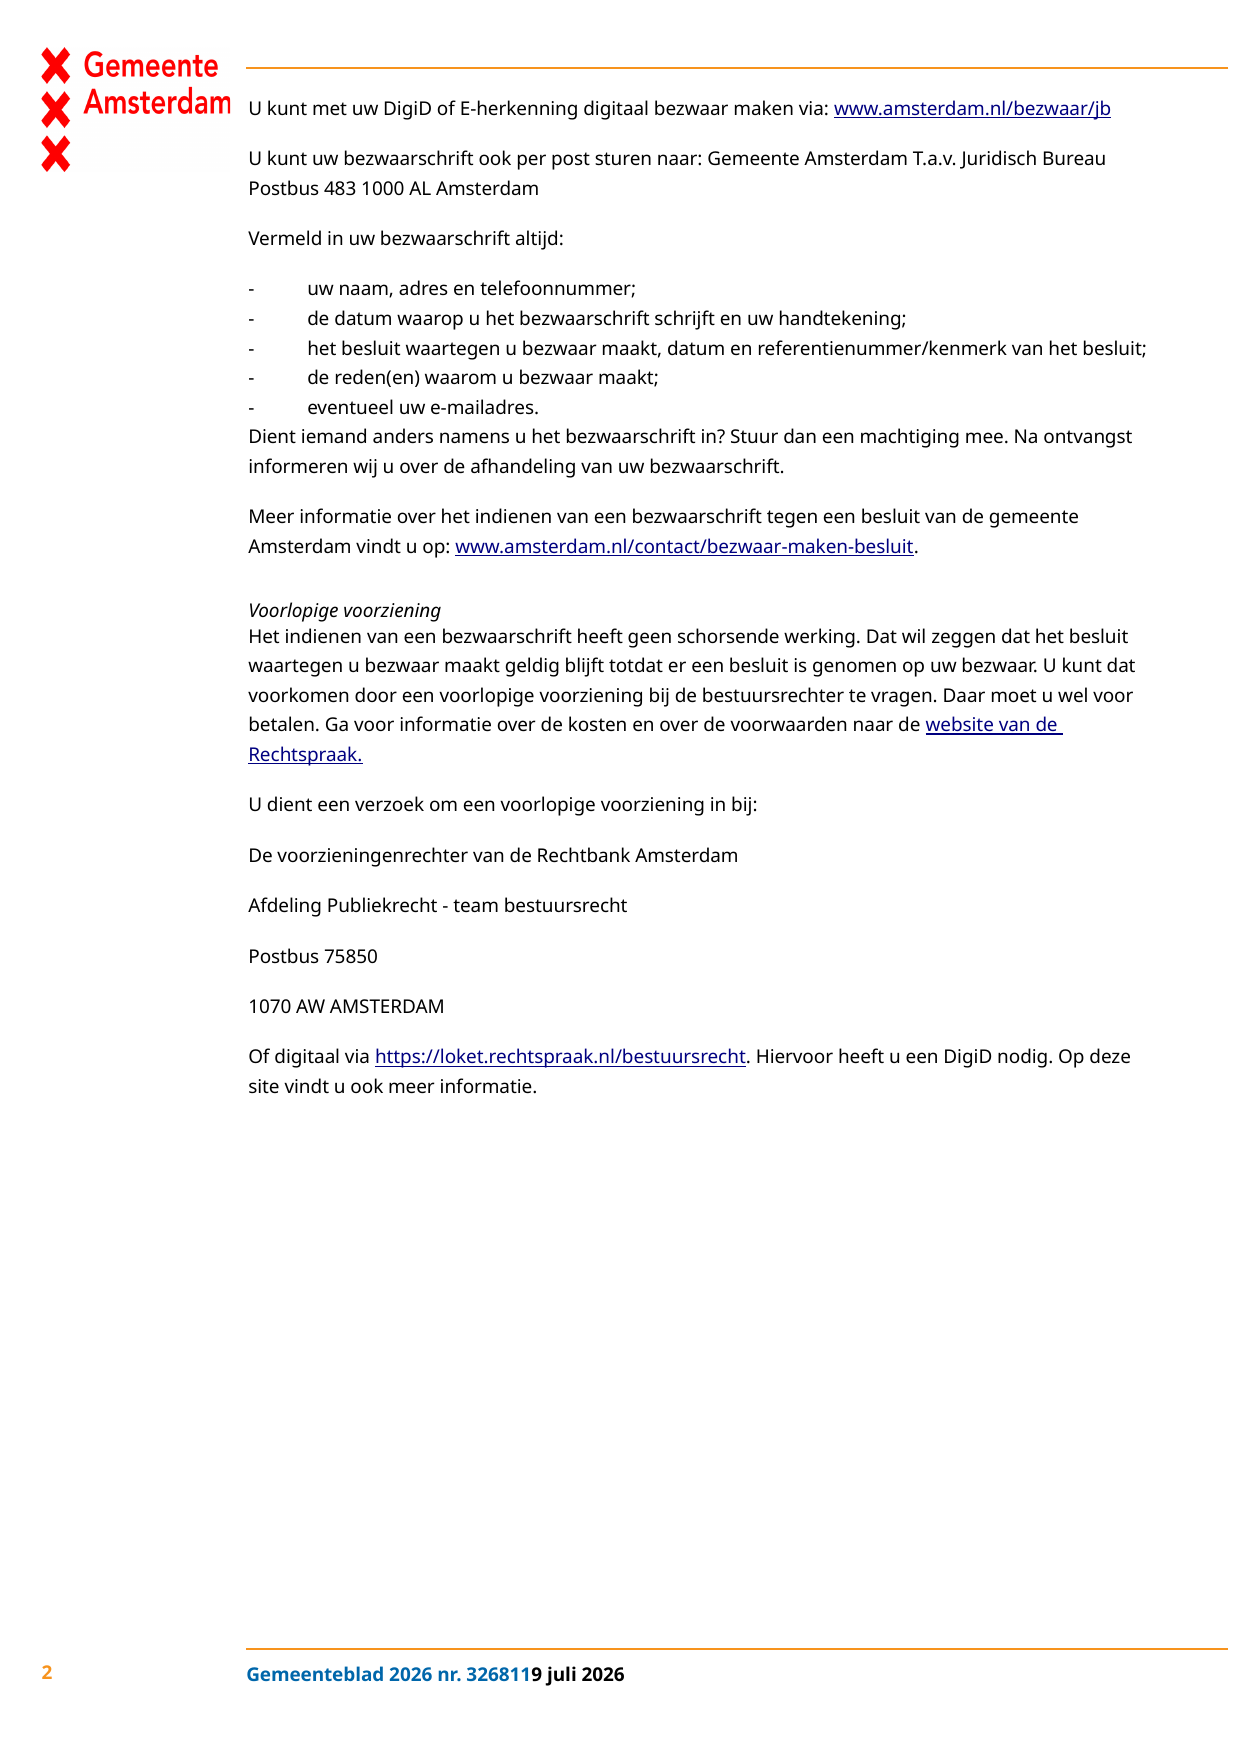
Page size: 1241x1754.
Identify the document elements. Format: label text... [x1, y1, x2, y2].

text Postbus 75850 [248, 943, 1152, 968]
text Voorlopige voorziening [248, 597, 1152, 623]
text U kunt met uw DigiD of E-herkenning digitaal bezwaar maken via: www.amsterdam.nl/bezwaar/jb [248, 95, 1152, 121]
text Afdeling Publiekrecht - team bestuursrecht [248, 892, 1152, 918]
text De voorzieningenrechter van de Rechtbank Amsterdam [248, 842, 1152, 868]
list de reden(en) waarom u bezwaar maakt; [248, 364, 1152, 390]
list het besluit waartegen u bezwaar maakt, datum en referentienummer/kenmerk van het besluit; [248, 335, 1152, 361]
text U kunt uw bezwaarschrift ook per post sturen naar: Gemeente Amsterdam T.a.v. Juridisch Bureau Postbus 483 1000 AL Amsterdam [248, 145, 1152, 201]
text 1070 AW AMSTERDAM [248, 993, 1152, 1019]
text Of digitaal via https://loket.rechtspraak.nl/bestuursrecht. Hiervoor heeft u een DigiD nodig. Op deze site vindt u ook meer informatie. [248, 1044, 1152, 1099]
text U dient een verzoek om een voorlopige voorziening in bij: [248, 792, 1152, 817]
text Vermeld in uw bezwaarschrift altijd: [248, 225, 1152, 251]
text Het indienen van een bezwaarschrift heeft geen schorsende werking. Dat wil zeggen dat het besluit waartegen u bezwaar maakt geldig blijft totdat er een besluit is genomen op uw bezwaar. U kunt dat voorkomen door een voorlopige voorziening bij de bestuursrechter te vragen. Daar moet u wel voor betalen. Ga voor informatie over de kosten en over de voorwaarden naar de website van de Rechtspraak. [248, 623, 1152, 767]
list uw naam, adres en telefoonnummer; [248, 276, 1152, 301]
text Dient iemand anders namens u het bezwaarschrift in? Stuur dan een machtiging mee. Na ontvangst informeren wij u over de afhandeling van uw bezwaarschrift. [248, 423, 1152, 479]
list de datum waarop u het bezwaarschrift schrijft en uw handtekening; [248, 305, 1152, 331]
picture [41, 47, 231, 172]
text Meer informatie over het indienen van een bezwaarschrift tegen een besluit van de gemeente Amsterdam vindt u op: www.amsterdam.nl/contact/bezwaar-maken-besluit. [248, 503, 1152, 559]
list eventueel uw e-mailadres. [248, 394, 1152, 420]
